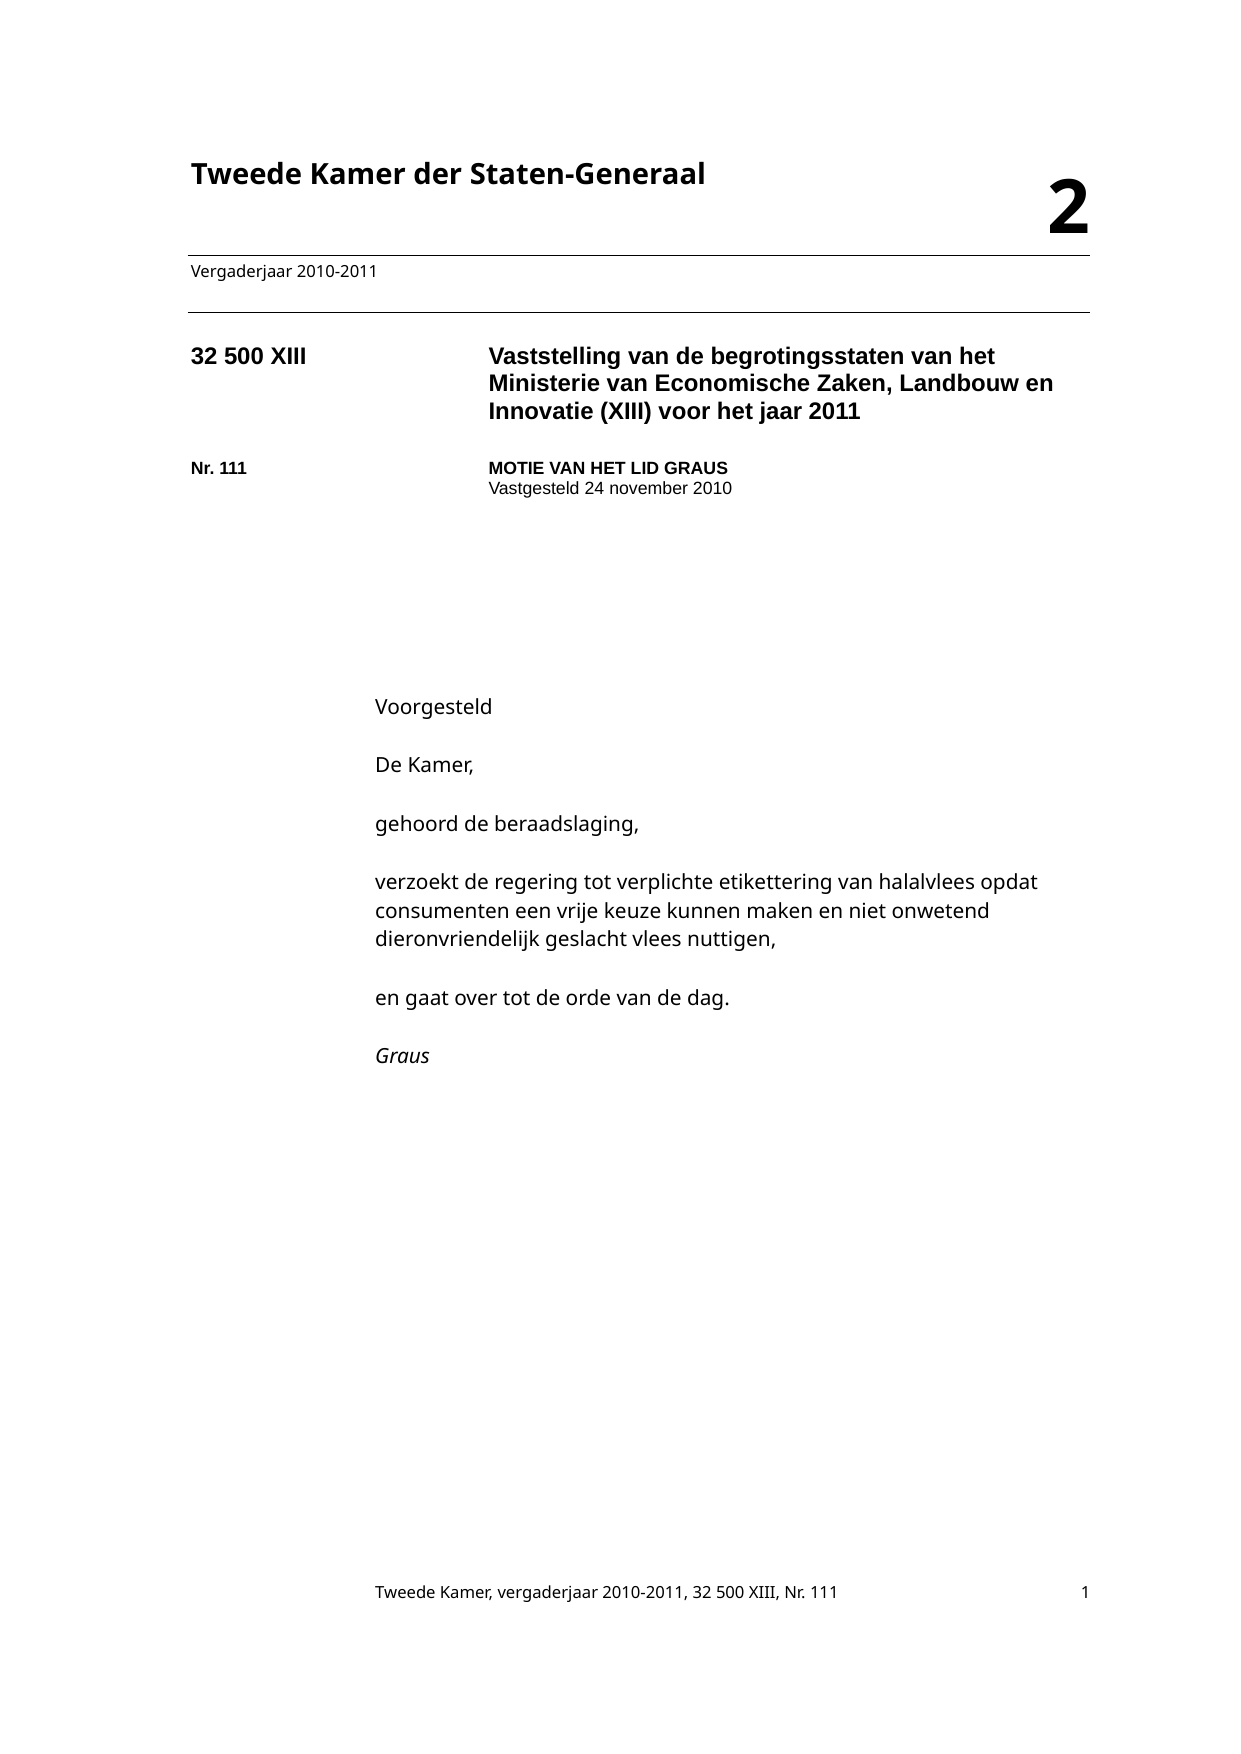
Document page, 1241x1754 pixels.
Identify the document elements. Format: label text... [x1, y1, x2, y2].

table_header 2 [910, 150, 1090, 255]
text gehoord de beraadslaging, [375, 809, 1090, 837]
table_cell [485, 313, 1090, 339]
text Graus [375, 1041, 1090, 1069]
table_header Tweede Kamer der Staten-Generaal [188, 150, 909, 255]
text Voorgesteld [375, 692, 1090, 721]
table_cell MOTIE VAN HET LID GRAUS Vastgesteld 24 november 2010 [485, 455, 1090, 573]
text De Kamer, [375, 751, 1090, 779]
table_cell Nr. 111 [188, 455, 485, 573]
table_cell [188, 313, 485, 339]
table_cell 32 500 XIII [188, 339, 485, 454]
text verzoekt de regering tot verplichte etikettering van halalvlees opdat consumenten een vrije keuze kunnen maken en niet onwetend dieronvriendelijk geslacht vlees nuttigen, [375, 867, 1090, 953]
table_cell [485, 256, 1090, 312]
table_cell Vergaderjaar 2010-2011 [188, 256, 485, 312]
text en gaat over tot de orde van de dag. [375, 983, 1090, 1011]
table_cell Vaststelling van de begrotingsstaten van het Ministerie van Economische Zaken, Landbouw en Innovatie (XIII) voor het jaar 2011 [485, 339, 1090, 454]
